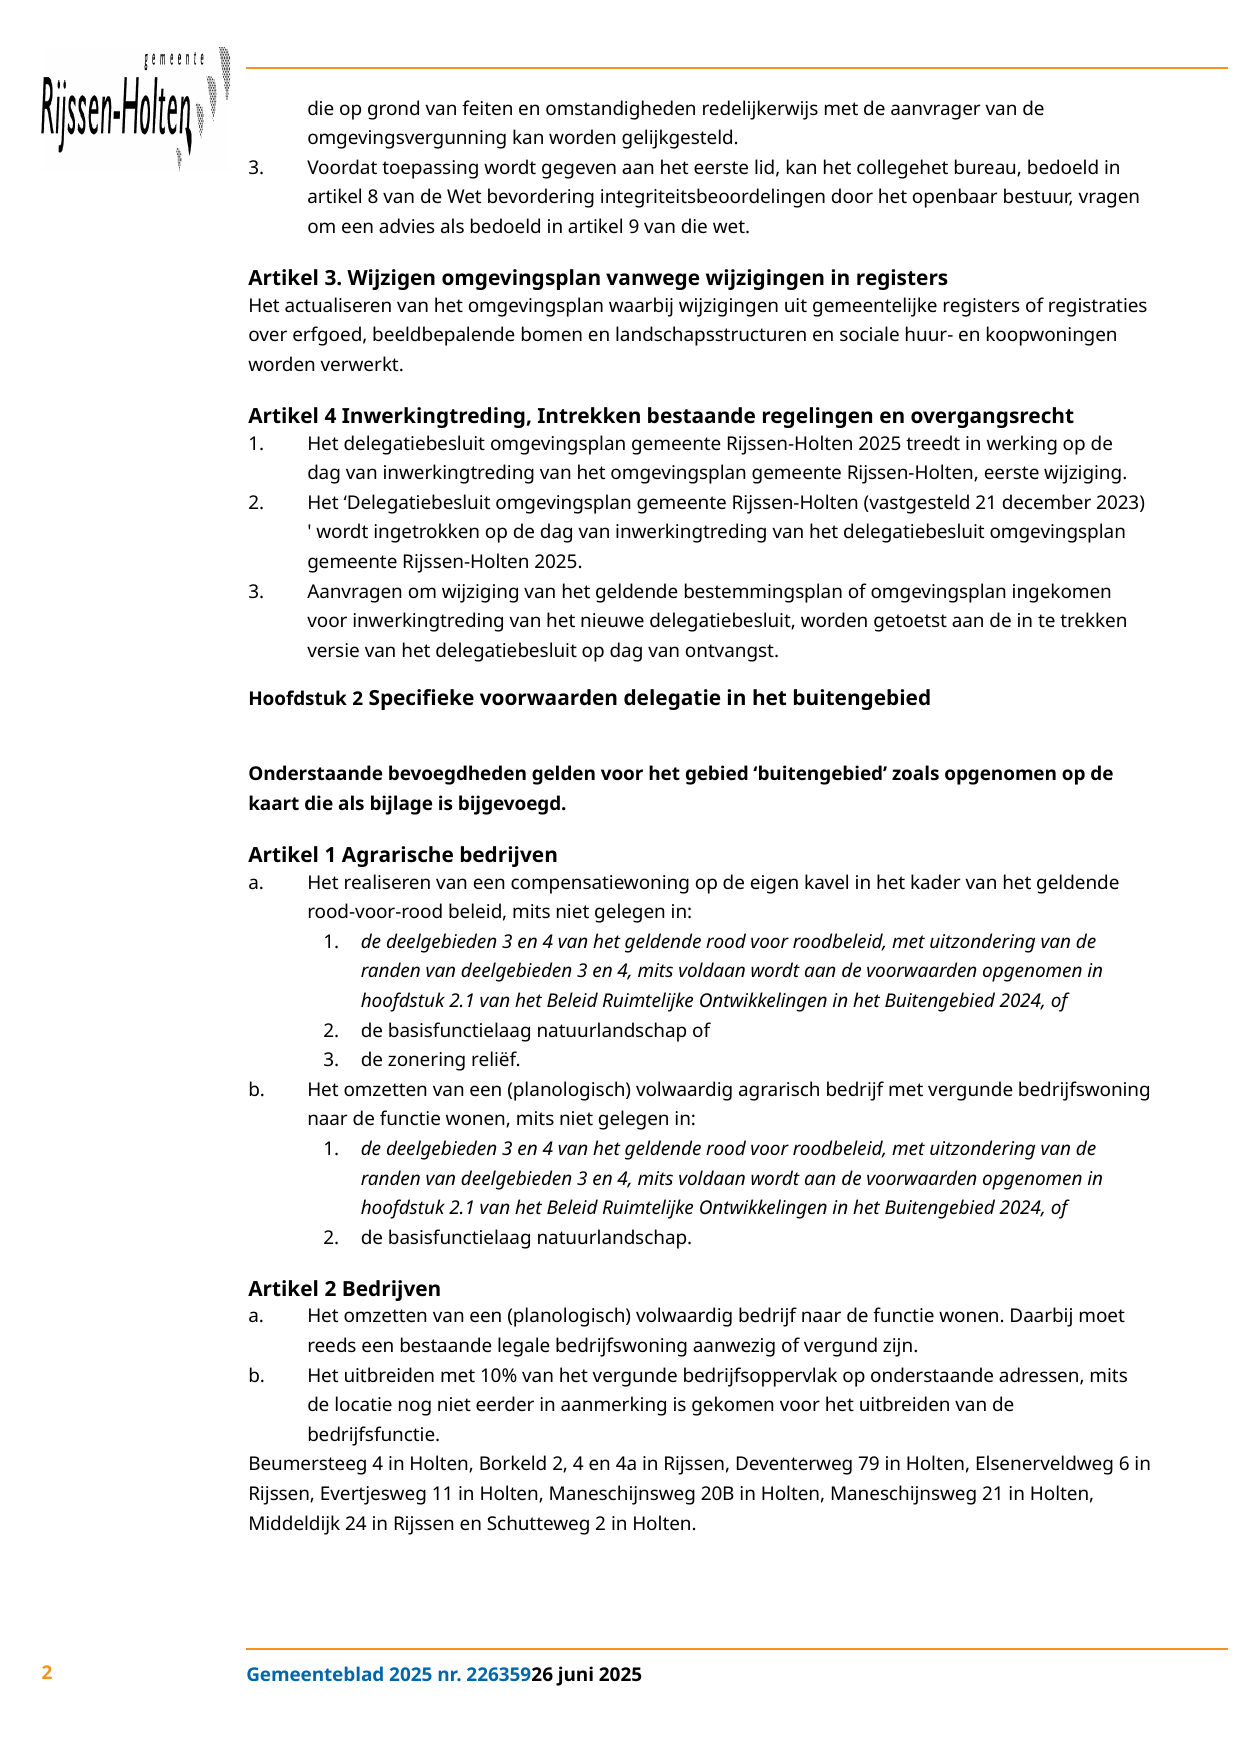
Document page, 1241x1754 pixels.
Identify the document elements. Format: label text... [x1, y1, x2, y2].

text Hoofdstuk 2 Specifieke voorwaarden delegatie in het buitengebied [248, 683, 1152, 711]
picture [41, 47, 231, 172]
list Het omzetten van een (planologisch) volwaardig bedrijf naar de functie wonen. Daarbij moet reeds een bestaande legale bedrijfswoning aanwezig of vergund zijn. [248, 1303, 1152, 1358]
text Artikel 4 Inwerkingtreding, Intrekken bestaande regelingen en overgangsrecht [248, 402, 1152, 430]
text Artikel 2 Bedrijven [248, 1274, 1152, 1303]
list de zonering reliëf. [323, 1046, 1152, 1072]
list Aanvragen om wijziging van het geldende bestemmingsplan of omgevingsplan ingekomen voor inwerkingtreding van het nieuwe delegatiebesluit, worden getoetst aan de in te trekken versie van het delegatiebesluit op dag van ontvangst. [248, 578, 1152, 663]
list Het uitbreiden met 10% van het vergunde bedrijfsoppervlak op onderstaande adressen, mits de locatie nog niet eerder in aanmerking is gekomen voor het uitbreiden van de bedrijfsfunctie. [248, 1362, 1152, 1447]
list de deelgebieden 3 en 4 van het geldende rood voor roodbeleid, met uitzondering van de randen van deelgebieden 3 en 4, mits voldaan wordt aan de voorwaarden opgenomen in hoofdstuk 2.1 van het Beleid Ruimtelijke Ontwikkelingen in het Buitengebied 2024, of [323, 928, 1152, 1013]
list Het omzetten van een (planologisch) volwaardig agrarisch bedrijf met vergunde bedrijfswoning naar de functie wonen, mits niet gelegen in: [248, 1076, 1152, 1131]
list de basisfunctielaag natuurlandschap of [323, 1017, 1152, 1042]
list Voordat toepassing wordt gegeven aan het eerste lid, kan het collegehet bureau, bedoeld in artikel 8 van de Wet bevordering integriteitsbeoordelingen door het openbaar bestuur, vragen om een advies als bedoeld in artikel 9 van die wet. [248, 154, 1152, 239]
list Het ‘Delegatiebesluit omgevingsplan gemeente Rijssen-Holten (vastgesteld 21 december 2023) ' wordt ingetrokken op de dag van inwerkingtreding van het delegatiebesluit omgevingsplan gemeente Rijssen-Holten 2025. [248, 489, 1152, 574]
text Artikel 1 Agrarische bedrijven [248, 840, 1152, 869]
text Beumersteeg 4 in Holten, Borkeld 2, 4 en 4a in Rijssen, Deventerweg 79 in Holten, Elsenerveldweg 6 in Rijssen, Evertjesweg 11 in Holten, Maneschijnsweg 20B in Holten, Maneschijnsweg 21 in Holten, Middeldijk 24 in Rijssen en Schutteweg 2 in Holten. [248, 1451, 1152, 1536]
text Artikel 3. Wijzigen omgevingsplan vanwege wijzigingen in registers [248, 263, 1152, 292]
text Onderstaande bevoegdheden gelden voor het gebied ‘buitengebied’ zoals opgenomen op de kaart die als bijlage is bijgevoegd. [248, 760, 1152, 816]
list de basisfunctielaag natuurlandschap. [323, 1224, 1152, 1249]
list Het realiseren van een compensatiewoning op de eigen kavel in het kader van het geldende rood-voor-rood beleid, mits niet gelegen in: [248, 869, 1152, 924]
list Het delegatiebesluit omgevingsplan gemeente Rijssen-Holten 2025 treedt in werking op de dag van inwerkingtreding van het omgevingsplan gemeente Rijssen-Holten, eerste wijziging. [248, 430, 1152, 485]
list die op grond van feiten en omstandigheden redelijkerwijs met de aanvrager van de omgevingsvergunning kan worden gelijkgesteld. [248, 95, 1152, 150]
list de deelgebieden 3 en 4 van het geldende rood voor roodbeleid, met uitzondering van de randen van deelgebieden 3 en 4, mits voldaan wordt aan de voorwaarden opgenomen in hoofdstuk 2.1 van het Beleid Ruimtelijke Ontwikkelingen in het Buitengebied 2024, of [323, 1135, 1152, 1220]
text Het actualiseren van het omgevingsplan waarbij wijzigingen uit gemeentelijke registers of registraties over erfgoed, beeldbepalende bomen en landschapsstructuren en sociale huur- en koopwoningen worden verwerkt. [248, 292, 1152, 377]
